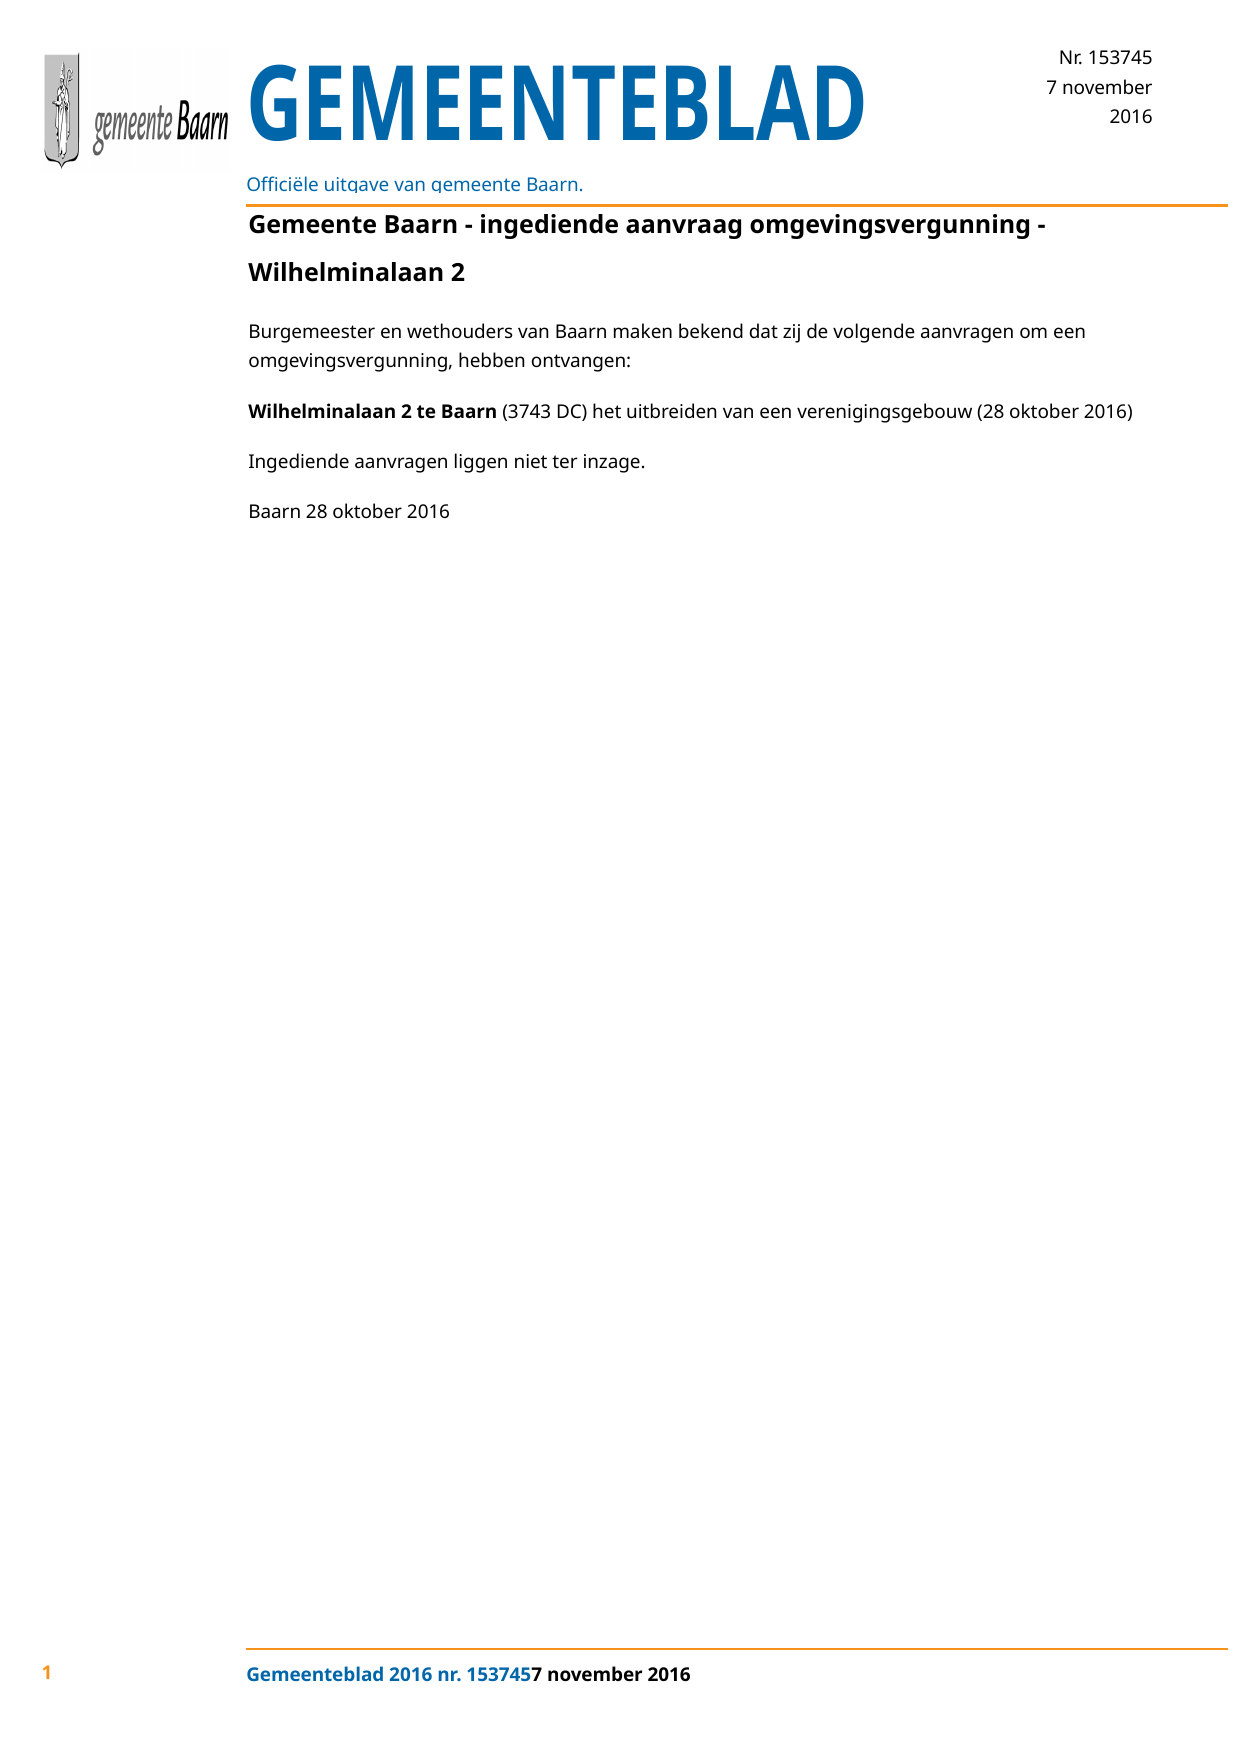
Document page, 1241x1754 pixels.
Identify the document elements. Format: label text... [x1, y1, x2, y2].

text Burgemeester en wethouders van Baarn maken bekend dat zij de volgende aanvragen om een omgevingsvergunning, hebben ontvangen: [248, 318, 1152, 373]
text Ingediende aanvragen liggen niet ter inzage. [248, 448, 1152, 474]
text Baarn 28 oktober 2016 [248, 499, 1152, 524]
picture [41, 47, 231, 172]
text Gemeente Baarn - ingediende aanvraag omgevingsvergunning - Wilhelminalaan 2 [248, 207, 1152, 288]
text Wilhelminalaan 2 te Baarn (3743 DC) het uitbreiden van een verenigingsgebouw (28 oktober 2016) [248, 398, 1152, 424]
